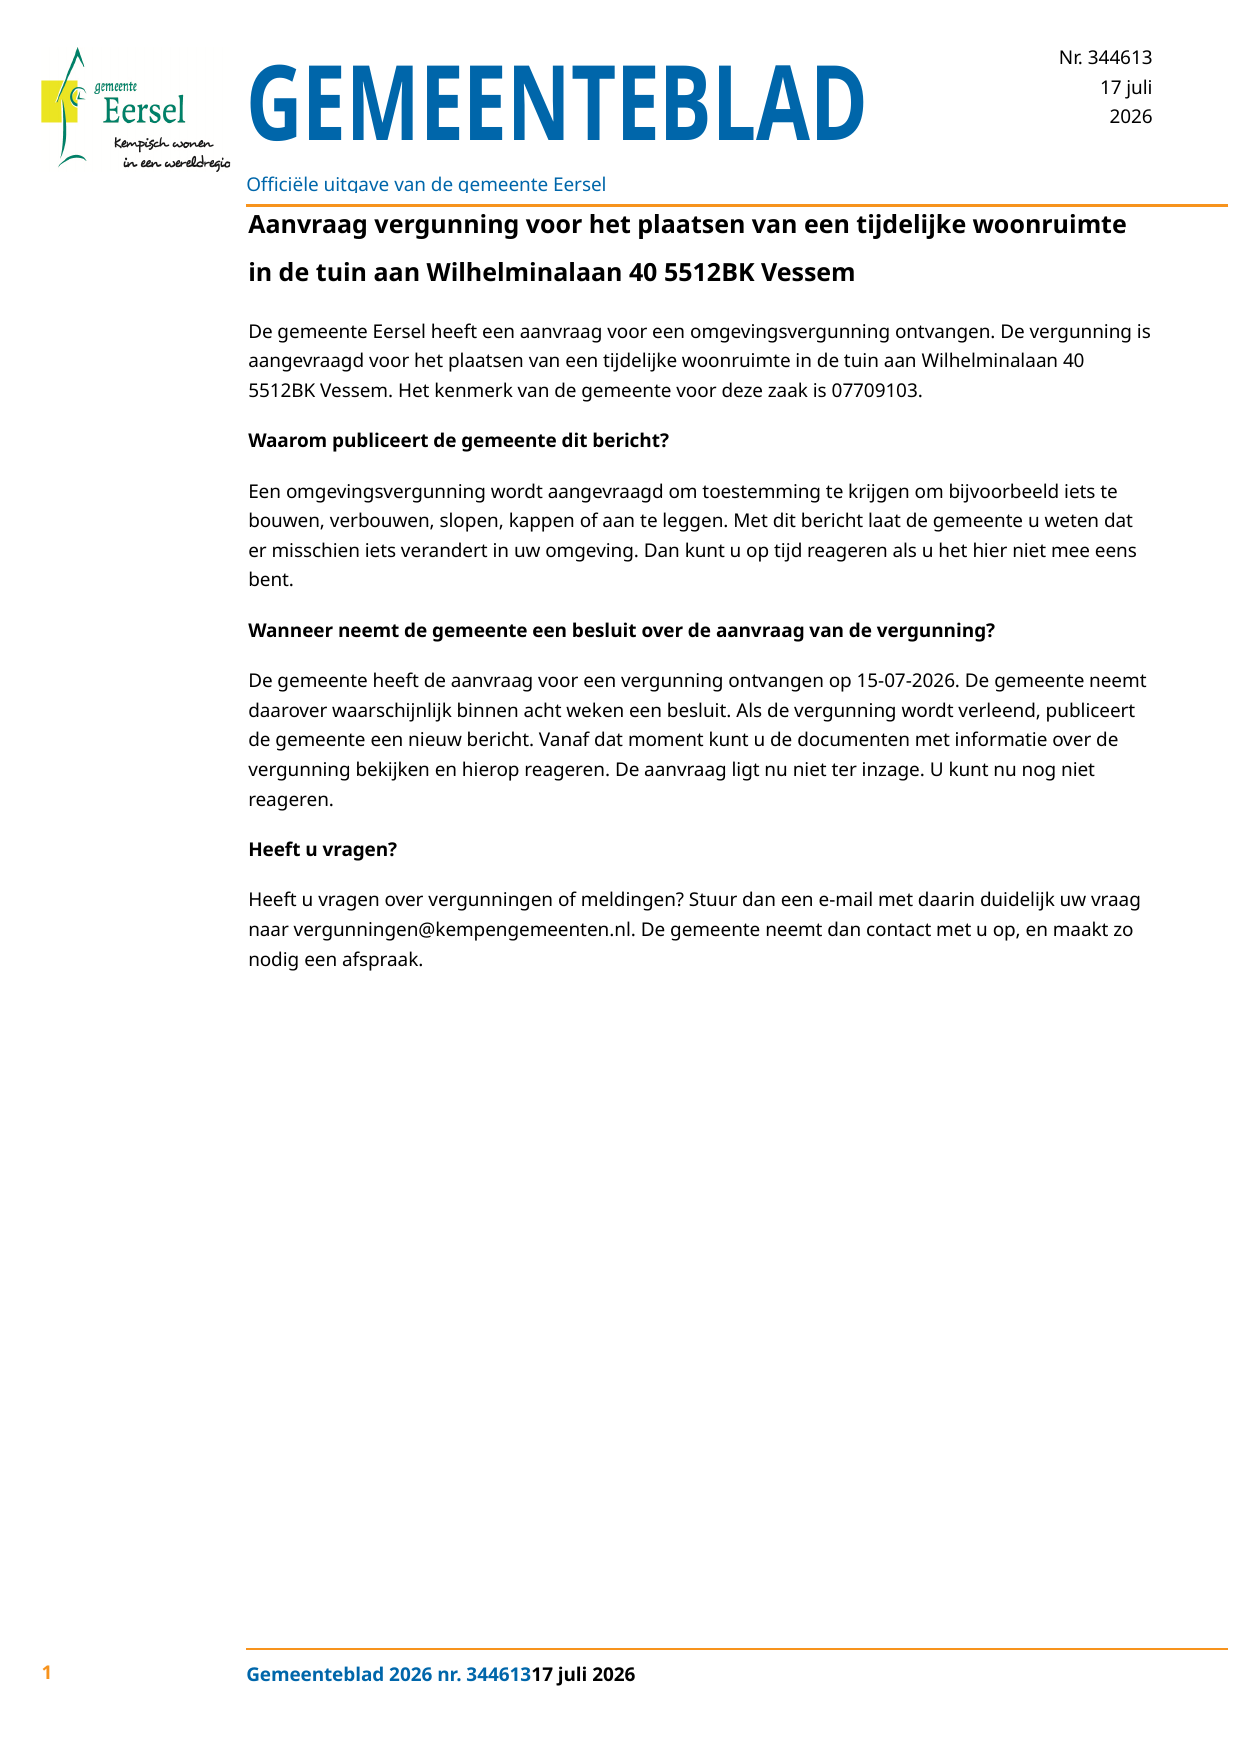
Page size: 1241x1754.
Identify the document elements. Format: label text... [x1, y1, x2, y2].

picture [41, 47, 231, 172]
text Heeft u vragen? [248, 836, 1152, 862]
text Een omgevingsvergunning wordt aangevraagd om toestemming te krijgen om bijvoorbeeld iets te bouwen, verbouwen, slopen, kappen of aan te leggen. Met dit bericht laat de gemeente u weten dat er misschien iets verandert in uw omgeving. Dan kunt u op tijd reageren als u het hier niet mee eens bent. [248, 478, 1152, 592]
text Wanneer neemt de gemeente een besluit over de aanvraag van de vergunning? [248, 617, 1152, 643]
text De gemeente heeft de aanvraag voor een vergunning ontvangen op 15-07-2026. De gemeente neemt daarover waarschijnlijk binnen acht weken een besluit. Als de vergunning wordt verleend, publiceert de gemeente een nieuw bericht. Vanaf dat moment kunt u de documenten met informatie over de vergunning bekijken en hierop reageren. De aanvraag ligt nu niet ter inzage. U kunt nu nog niet reageren. [248, 667, 1152, 812]
text De gemeente Eersel heeft een aanvraag voor een omgevingsvergunning ontvangen. De vergunning is aangevraagd voor het plaatsen van een tijdelijke woonruimte in de tuin aan Wilhelminalaan 40 5512BK Vessem. Het kenmerk van de gemeente voor deze zaak is 07709103. [248, 318, 1152, 403]
text Aanvraag vergunning voor het plaatsen van een tijdelijke woonruimte in de tuin aan Wilhelminalaan 40 5512BK Vessem [248, 207, 1152, 288]
text Waarom publiceert de gemeente dit bericht? [248, 427, 1152, 453]
text Heeft u vragen over vergunningen of meldingen? Stuur dan een e-mail met daarin duidelijk uw vraag naar vergunningen@kempengemeenten.nl. De gemeente neemt dan contact met u op, en maakt zo nodig een afspraak. [248, 887, 1152, 972]
